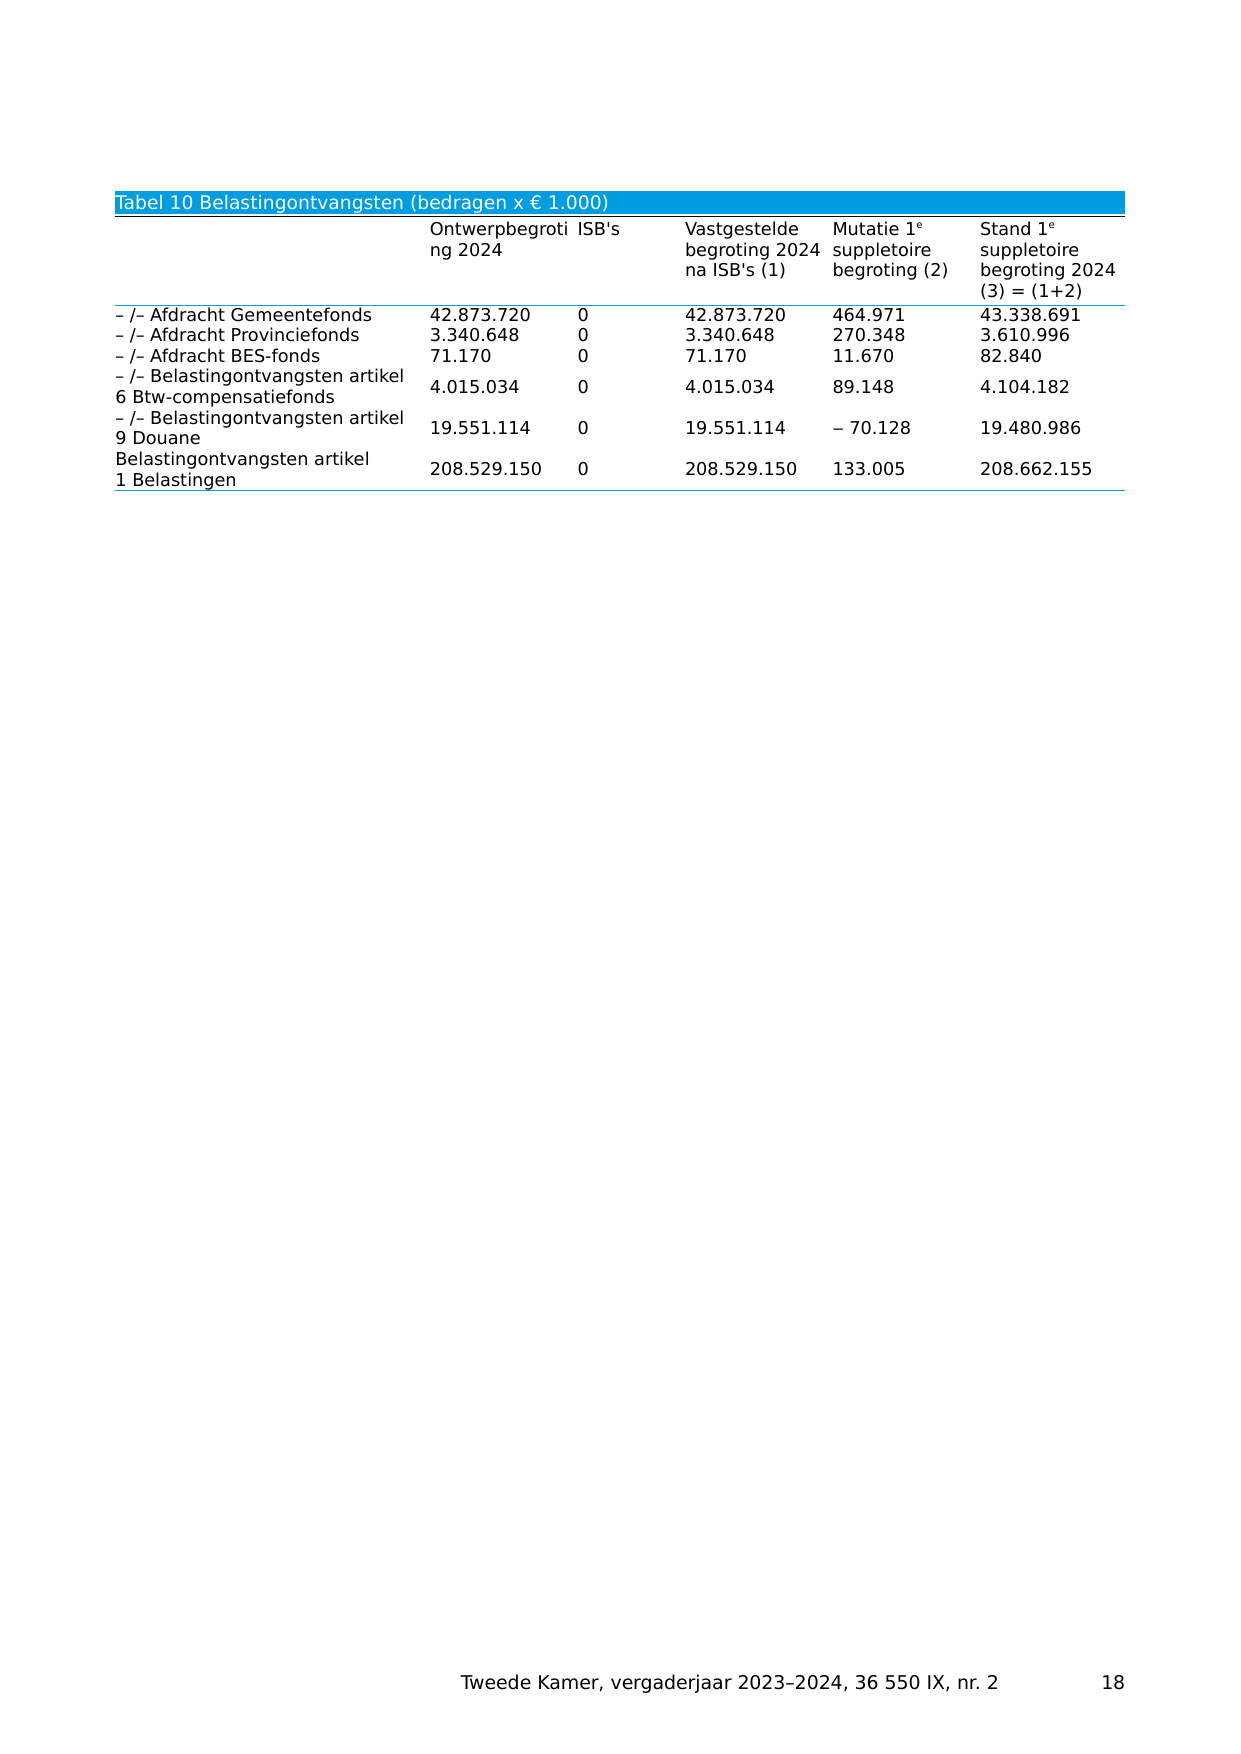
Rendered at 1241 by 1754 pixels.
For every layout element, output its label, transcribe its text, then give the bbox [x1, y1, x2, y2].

table_cell Mutatie 1e suppletoire begroting (2) [829, 217, 977, 304]
table_cell 133.005 [829, 449, 977, 490]
table_cell 89.148 [829, 366, 977, 408]
table_cell 19.551.114 [427, 408, 574, 449]
table_cell 3.340.648 [427, 325, 574, 346]
table_cell Belastingontvangsten artikel 1 Belastingen [115, 449, 427, 490]
table_cell – /– Afdracht BES-fonds [115, 346, 427, 366]
table_cell 0 [574, 408, 682, 449]
table_cell 0 [574, 449, 682, 490]
table_cell 42.873.720 [427, 306, 574, 325]
table_cell Vastgestelde begroting 2024 na ISB's (1) [682, 217, 829, 304]
table_cell ‒ 70.128 [829, 408, 977, 449]
table_cell – /– Belastingontvangsten artikel 6 Btw-compensatiefonds [115, 366, 427, 408]
table_cell 464.971 [829, 306, 977, 325]
table_cell – /– Afdracht Provinciefonds [115, 325, 427, 346]
table_cell 19.480.986 [977, 408, 1125, 449]
table_cell 0 [574, 306, 682, 325]
table_cell 3.340.648 [682, 325, 829, 346]
table_cell Stand 1e suppletoire begroting 2024 (3) = (1+2) [977, 217, 1125, 304]
table_cell 208.529.150 [427, 449, 574, 490]
table_cell 208.662.155 [977, 449, 1125, 490]
table_cell [115, 217, 427, 304]
table_cell 0 [574, 325, 682, 346]
table_cell – /– Belastingontvangsten artikel 9 Douane [115, 408, 427, 449]
table_cell 42.873.720 [682, 306, 829, 325]
table_cell 11.670 [829, 346, 977, 366]
table_cell Ontwerpbegroting 2024 [427, 217, 574, 304]
table_cell 208.529.150 [682, 449, 829, 490]
table_cell 43.338.691 [977, 306, 1125, 325]
table_cell 19.551.114 [682, 408, 829, 449]
table_cell 0 [574, 346, 682, 366]
table_cell 4.104.182 [977, 366, 1125, 408]
table_cell 71.170 [682, 346, 829, 366]
table_cell 82.840 [977, 346, 1125, 366]
table_cell 3.610.996 [977, 325, 1125, 346]
table_cell 270.348 [829, 325, 977, 346]
table_cell – /– Afdracht Gemeentefonds [115, 306, 427, 325]
table_cell 71.170 [427, 346, 574, 366]
table_cell 4.015.034 [427, 366, 574, 408]
table_cell 4.015.034 [682, 366, 829, 408]
table_cell ISB's [574, 217, 682, 304]
table_cell 0 [574, 366, 682, 408]
